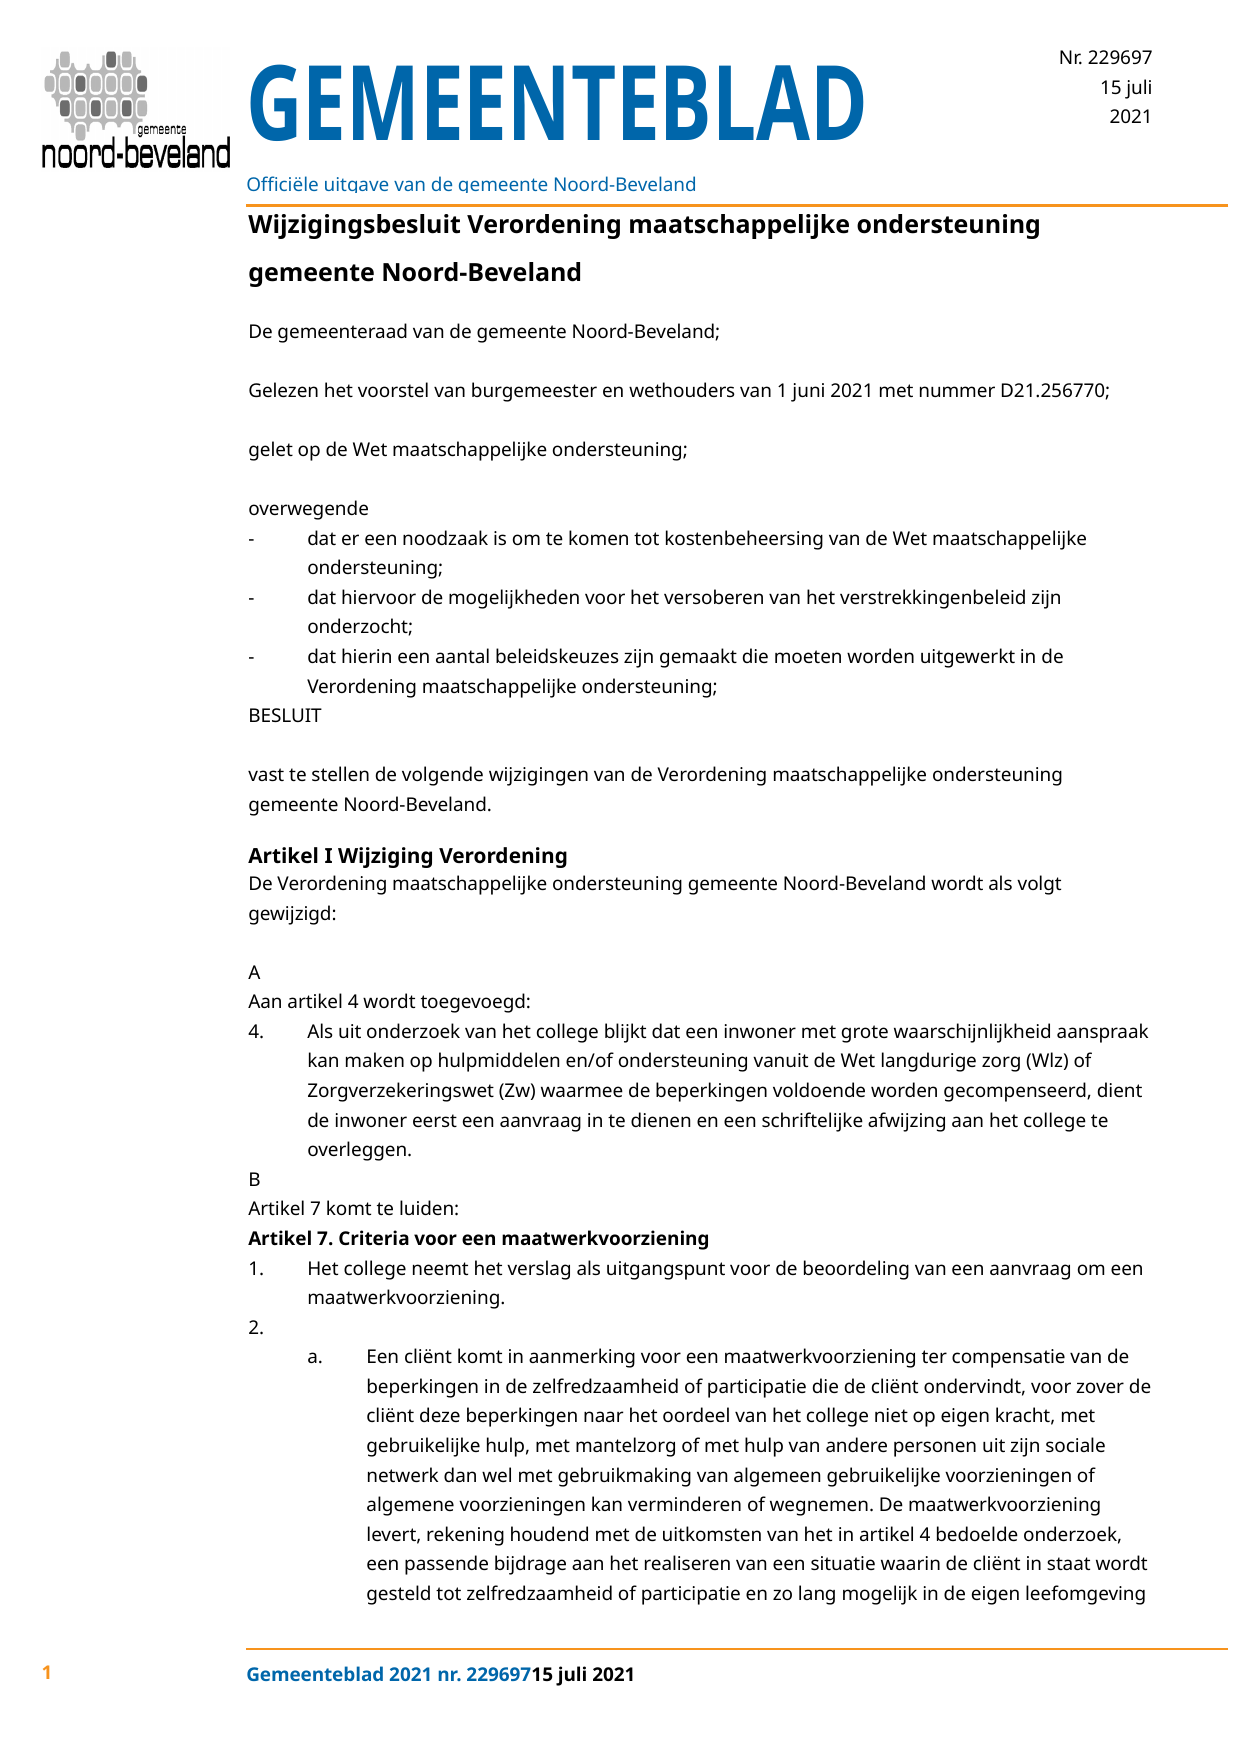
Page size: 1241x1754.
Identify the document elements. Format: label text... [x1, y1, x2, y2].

text Artikel 7. Criteria voor een maatwerkvoorziening [248, 1225, 1152, 1251]
picture [41, 47, 231, 172]
text overwegende [248, 495, 1152, 521]
list Als uit onderzoek van het college blijkt dat een inwoner met grote waarschijnlijkheid aanspraak kan maken op hulpmiddelen en/of ondersteuning vanuit de Wet langdurige zorg (Wlz) of Zorgverzekeringswet (Zw) waarmee de beperkingen voldoende worden gecompenseerd, dient de inwoner eerst een aanvraag in te dienen en een schriftelijke afwijzing aan het college te overleggen. [248, 1018, 1152, 1162]
list dat hiervoor de mogelijkheden voor het versoberen van het verstrekkingenbeleid zijn onderzocht; [248, 584, 1152, 639]
text gelet op de Wet maatschappelijke ondersteuning; [248, 436, 1152, 462]
list Het college neemt het verslag als uitgangspunt voor de beoordeling van een aanvraag om een maatwerkvoorziening. [248, 1255, 1152, 1310]
text Wijzigingsbesluit Verordening maatschappelijke ondersteuning gemeente Noord-Beveland [248, 207, 1152, 288]
text De Verordening maatschappelijke ondersteuning gemeente Noord-Beveland wordt als volgt gewijzigd: [248, 870, 1152, 925]
list dat hierin een aantal beleidskeuzes zijn gemaakt die moeten worden uitgewerkt in de Verordening maatschappelijke ondersteuning; [248, 643, 1152, 699]
text Artikel 7 komt te luiden: [248, 1196, 1152, 1221]
text Artikel I Wijziging Verordening [248, 842, 1152, 870]
list dat er een noodzaak is om te komen tot kostenbeheersing van de Wet maatschappelijke ondersteuning; [248, 525, 1152, 580]
text vast te stellen de volgende wijzigingen van de Verordening maatschappelijke ondersteuning gemeente Noord-Beveland. [248, 762, 1152, 817]
list Een cliënt komt in aanmerking voor een maatwerkvoorziening ter compensatie van de beperkingen in de zelfredzaamheid of participatie die de cliënt ondervindt, voor zover de cliënt deze beperkingen naar het oordeel van het college niet op eigen kracht, met gebruikelijke hulp, met mantelzorg of met hulp van andere personen uit zijn sociale netwerk dan wel met gebruikmaking van algemeen gebruikelijke voorzieningen of algemene voorzieningen kan verminderen of wegnemen. De maatwerkvoorziening levert, rekening houdend met de uitkomsten van het in artikel 4 bedoelde onderzoek, een passende bijdrage aan het realiseren van een situatie waarin de cliënt in staat wordt gesteld tot zelfredzaamheid of participatie en zo lang mogelijk in de eigen leefomgeving [307, 1343, 1152, 1606]
text A [248, 959, 1152, 984]
text B [248, 1166, 1152, 1192]
text BESLUIT [248, 702, 1152, 728]
text De gemeenteraad van de gemeente Noord-Beveland; [248, 318, 1152, 344]
text Gelezen het voorstel van burgemeester en wethouders van 1 juni 2021 met nummer D21.256770; [248, 377, 1152, 403]
text Aan artikel 4 wordt toegevoegd: [248, 988, 1152, 1014]
